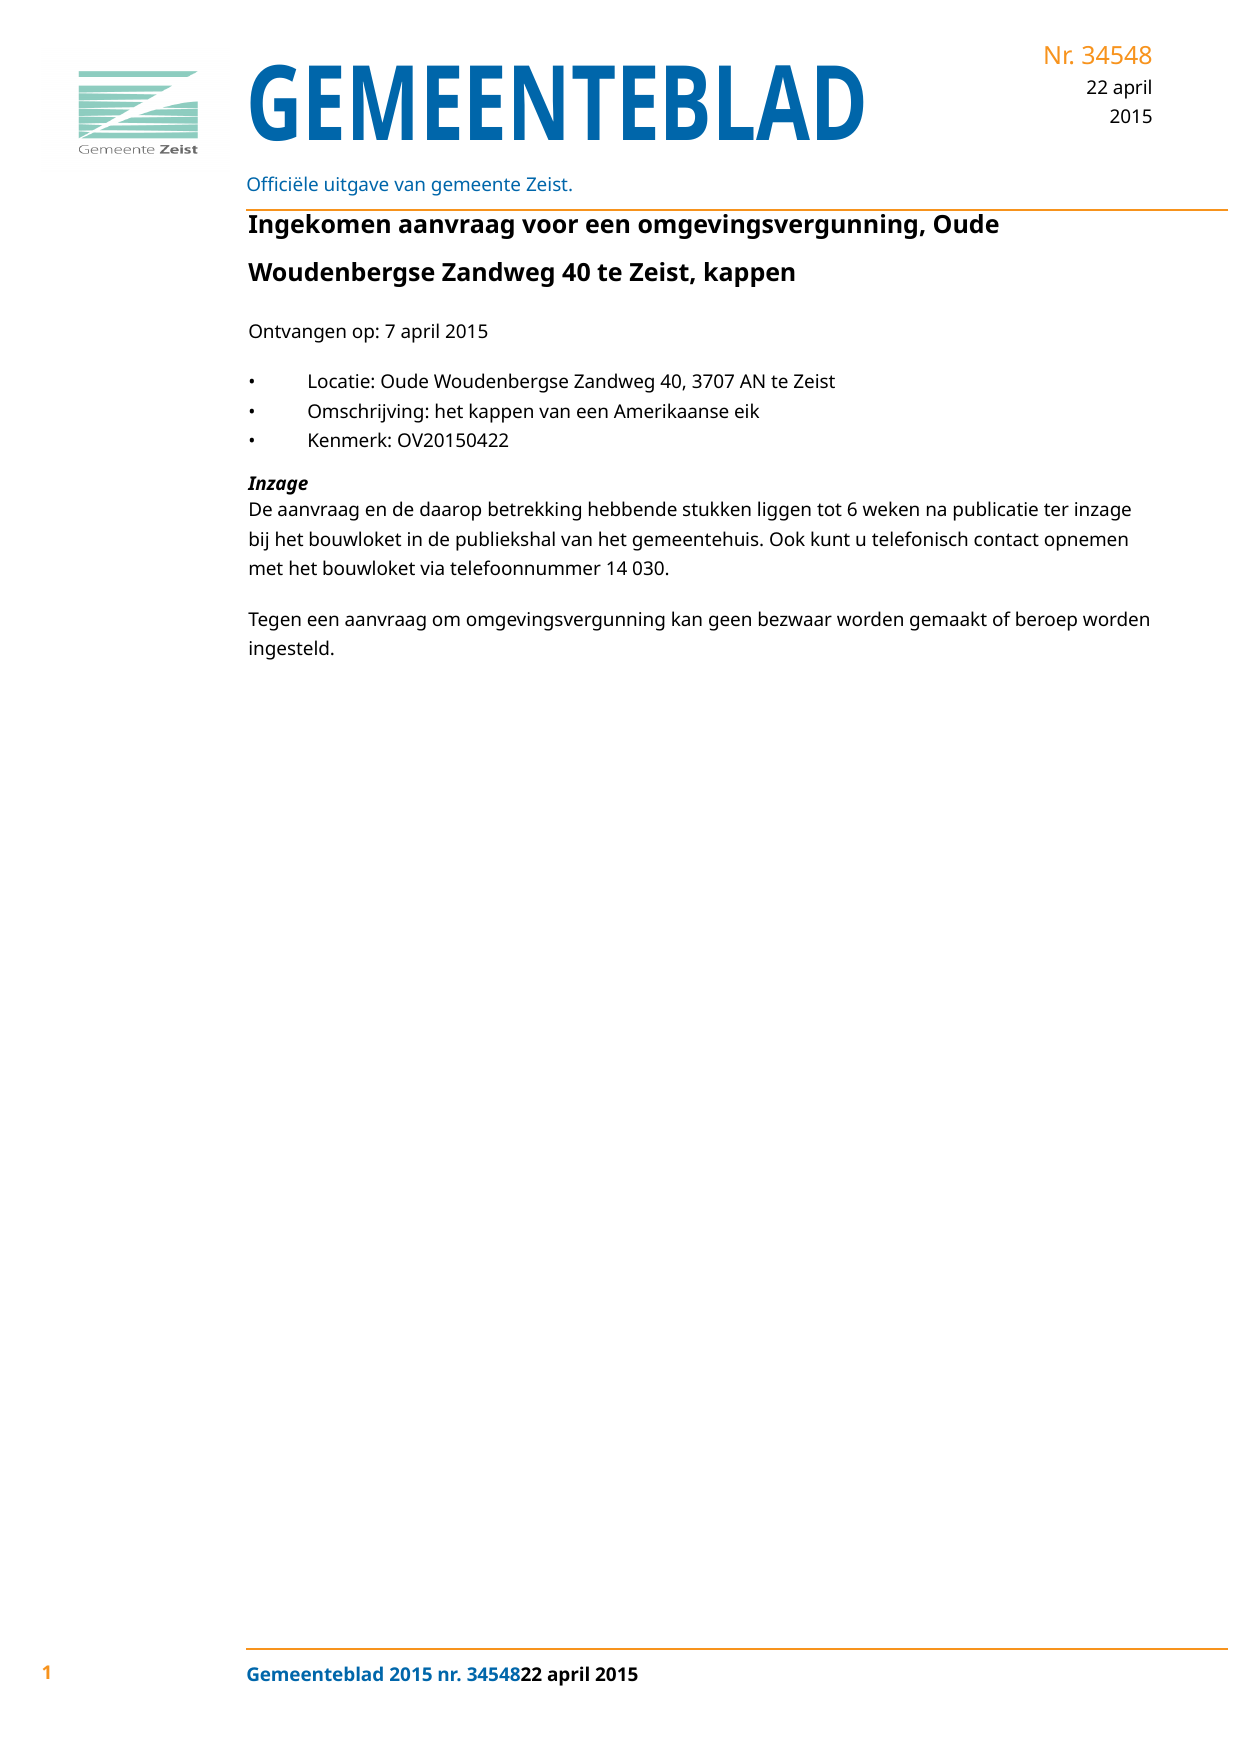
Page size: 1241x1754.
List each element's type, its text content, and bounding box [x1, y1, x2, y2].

text Ontvangen op: 7 april 2015 [248, 318, 1152, 344]
text Inzage [248, 471, 1152, 496]
list Kenmerk: OV20150422 [248, 427, 1152, 453]
list Locatie: Oude Woudenbergse Zandweg 40, 3707 AN te Zeist [248, 368, 1152, 394]
text Ingekomen aanvraag voor een omgevingsvergunning, Oude Woudenbergse Zandweg 40 te Zeist, kappen [248, 211, 1152, 288]
text Tegen een aanvraag om omgevingsvergunning kan geen bezwaar worden gemaakt of beroep worden ingesteld. [248, 606, 1152, 661]
text De aanvraag en de daarop betrekking hebbende stukken liggen tot 6 weken na publicatie ter inzage bij het bouwloket in de publiekshal van het gemeentehuis. Ook kunt u telefonisch contact opnemen met het bouwloket via telefoonnummer 14 030. [248, 496, 1152, 581]
picture [41, 47, 231, 172]
list Omschrijving: het kappen van een Amerikaanse eik [248, 398, 1152, 424]
